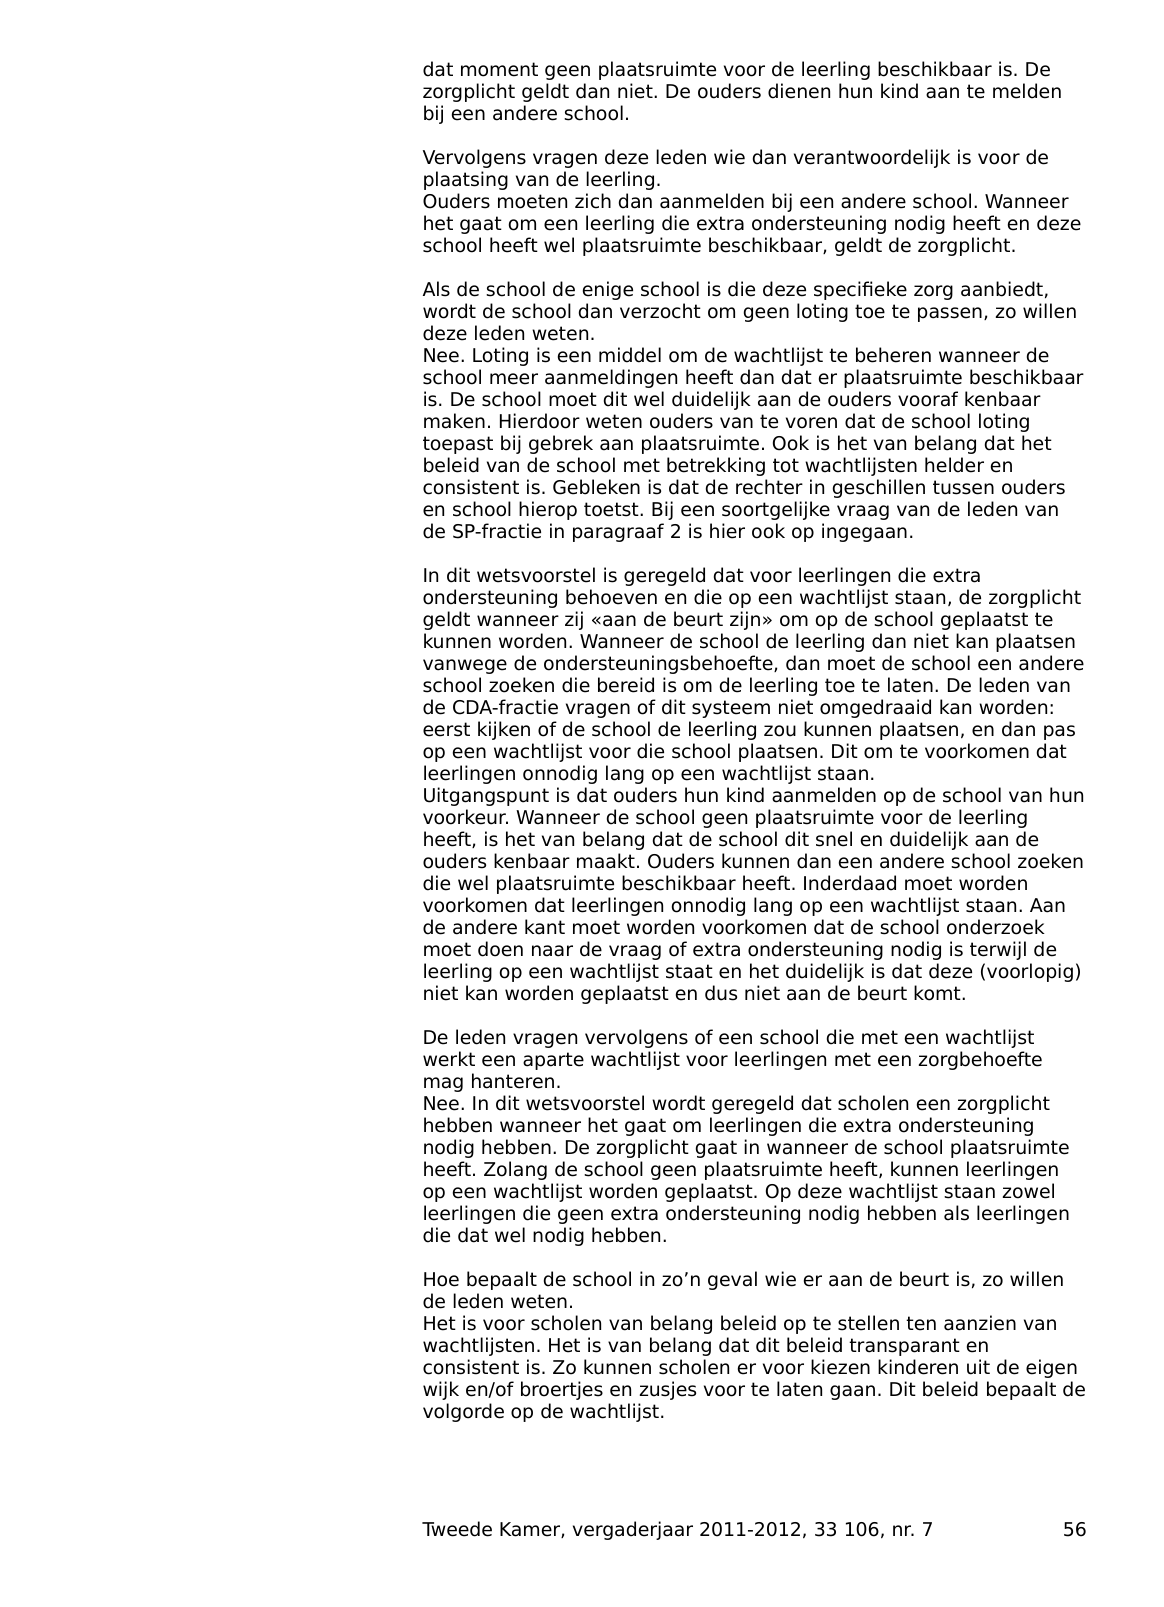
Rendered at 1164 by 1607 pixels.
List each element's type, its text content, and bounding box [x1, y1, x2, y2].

text Het is voor scholen van belang beleid op te stellen ten aanzien van wachtlijsten. Het is van belang dat dit beleid transparant en consistent is. Zo kunnen scholen er voor kiezen kinderen uit de eigen wijk en/of broertjes en zusjes voor te laten gaan. Dit beleid bepaalt de volgorde op de wachtlijst. [422, 1313, 1087, 1423]
text Nee. In dit wetsvoorstel wordt geregeld dat scholen een zorgplicht hebben wanneer het gaat om leerlingen die extra ondersteuning nodig hebben. De zorgplicht gaat in wanneer de school plaatsruimte heeft. Zolang de school geen plaatsruimte heeft, kunnen leerlingen op een wachtlijst worden geplaatst. Op deze wachtlijst staan zowel leerlingen die geen extra ondersteuning nodig hebben als leerlingen die dat wel nodig hebben. [422, 1093, 1087, 1247]
text Hoe bepaalt de school in zo’n geval wie er aan de beurt is, zo willen de leden weten. [422, 1269, 1087, 1313]
text dat moment geen plaatsruimte voor de leerling beschikbaar is. De zorgplicht geldt dan niet. De ouders dienen hun kind aan te melden bij een andere school. [422, 59, 1087, 125]
text Ouders moeten zich dan aanmelden bij een andere school. Wanneer het gaat om een leerling die extra ondersteuning nodig heeft en deze school heeft wel plaatsruimte beschikbaar, geldt de zorgplicht. [422, 191, 1087, 257]
text Nee. Loting is een middel om de wachtlijst te beheren wanneer de school meer aanmeldingen heeft dan dat er plaatsruimte beschikbaar is. De school moet dit wel duidelijk aan de ouders vooraf kenbaar maken. Hierdoor weten ouders van te voren dat de school loting toepast bij gebrek aan plaatsruimte. Ook is het van belang dat het beleid van de school met betrekking tot wachtlijsten helder en consistent is. Gebleken is dat de rechter in geschillen tussen ouders en school hierop toetst. Bij een soortgelijke vraag van de leden van de SP-fractie in paragraaf 2 is hier ook op ingegaan. [422, 345, 1087, 543]
text Vervolgens vragen deze leden wie dan verantwoordelijk is voor de plaatsing van de leerling. [422, 147, 1087, 191]
text In dit wetsvoorstel is geregeld dat voor leerlingen die extra ondersteuning behoeven en die op een wachtlijst staan, de zorgplicht geldt wanneer zij «aan de beurt zijn» om op de school geplaatst te kunnen worden. Wanneer de school de leerling dan niet kan plaatsen vanwege de ondersteuningsbehoefte, dan moet de school een andere school zoeken die bereid is om de leerling toe te laten. De leden van de CDA-fractie vragen of dit systeem niet omgedraaid kan worden: eerst kijken of de school de leerling zou kunnen plaatsen, en dan pas op een wachtlijst voor die school plaatsen. Dit om te voorkomen dat leerlingen onnodig lang op een wachtlijst staan. [422, 565, 1087, 785]
text Als de school de enige school is die deze specifieke zorg aanbiedt, wordt de school dan verzocht om geen loting toe te passen, zo willen deze leden weten. [422, 279, 1087, 345]
text De leden vragen vervolgens of een school die met een wachtlijst werkt een aparte wachtlijst voor leerlingen met een zorgbehoefte mag hanteren. [422, 1027, 1087, 1093]
text Uitgangspunt is dat ouders hun kind aanmelden op de school van hun voorkeur. Wanneer de school geen plaatsruimte voor de leerling heeft, is het van belang dat de school dit snel en duidelijk aan de ouders kenbaar maakt. Ouders kunnen dan een andere school zoeken die wel plaatsruimte beschikbaar heeft. Inderdaad moet worden voorkomen dat leerlingen onnodig lang op een wachtlijst staan. Aan de andere kant moet worden voorkomen dat de school onderzoek moet doen naar de vraag of extra ondersteuning nodig is terwijl de leerling op een wachtlijst staat en het duidelijk is dat deze (voorlopig) niet kan worden geplaatst en dus niet aan de beurt komt. [422, 785, 1087, 1005]
